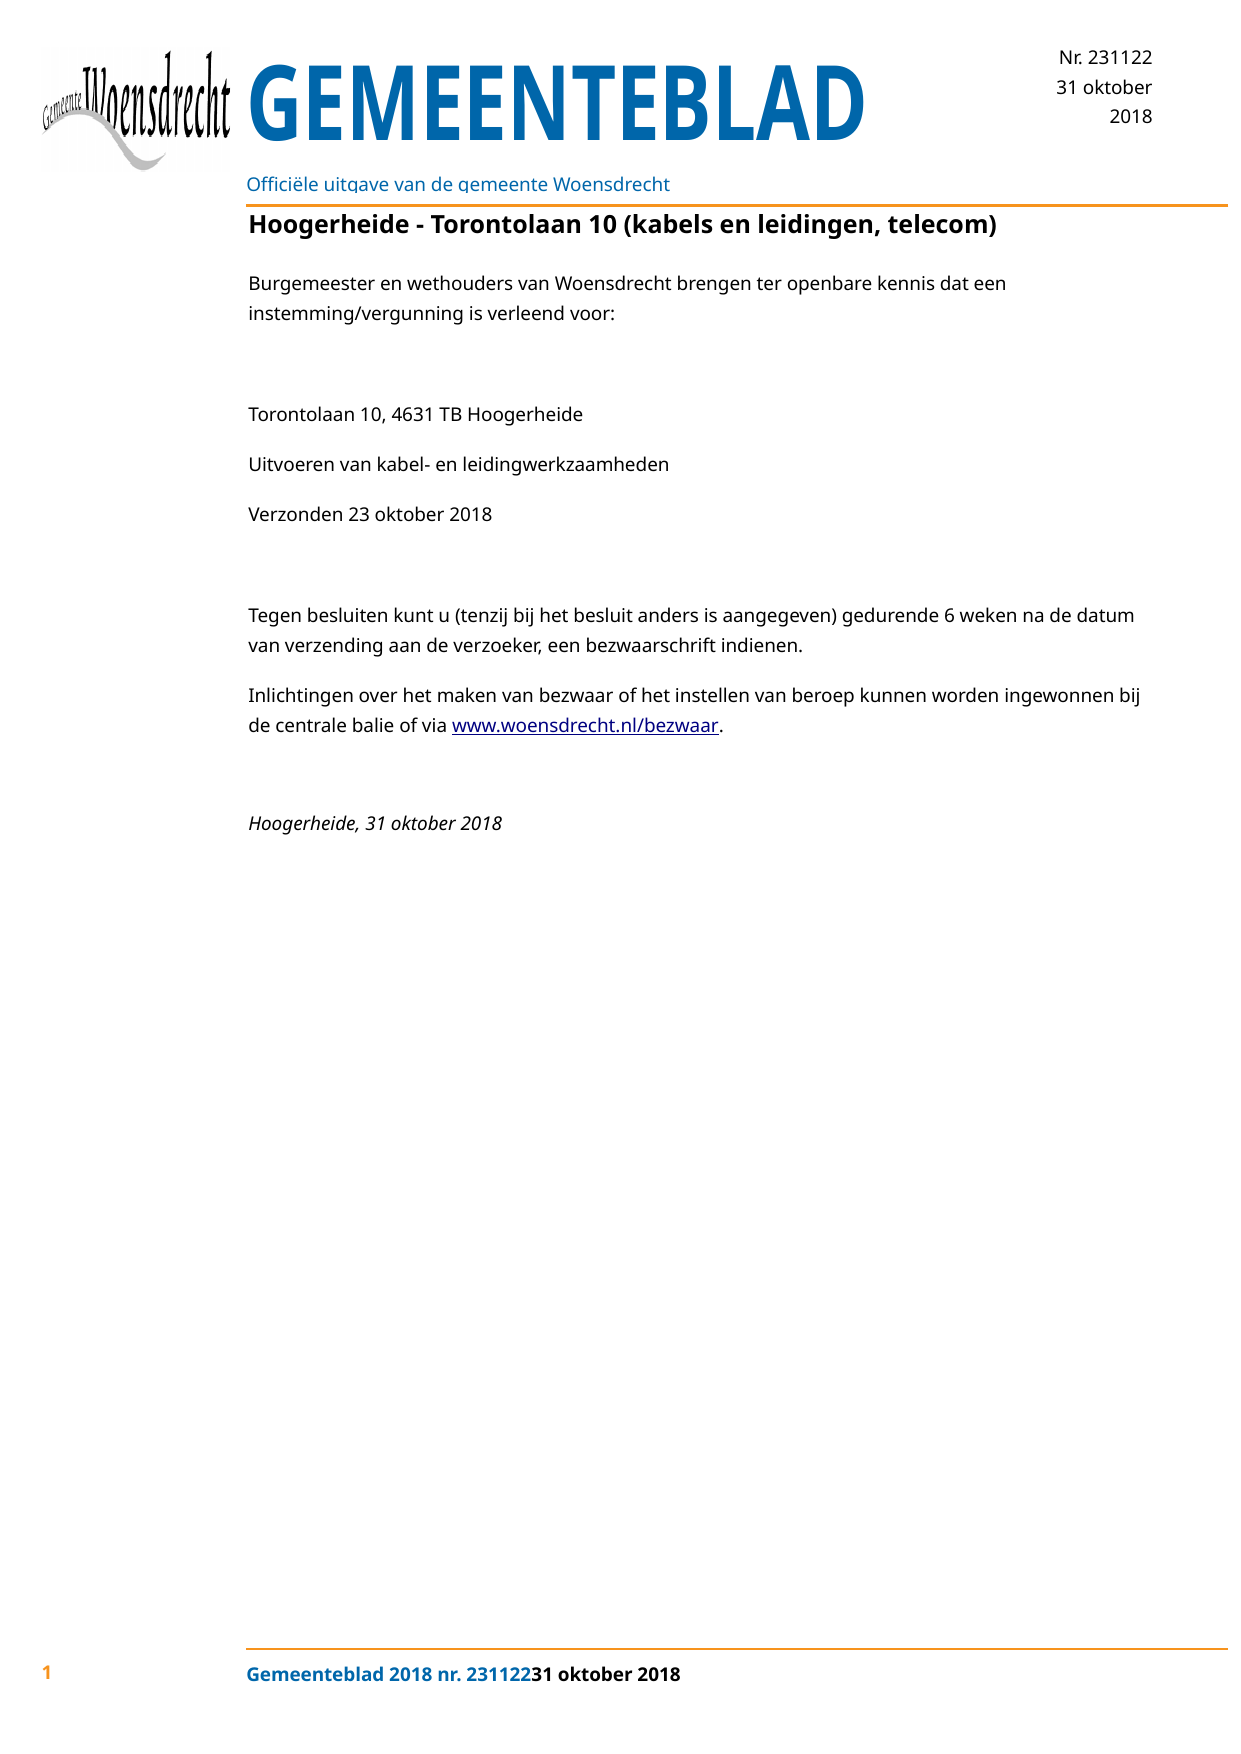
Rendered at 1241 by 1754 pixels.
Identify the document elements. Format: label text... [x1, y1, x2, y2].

picture [41, 47, 231, 172]
text Torontolaan 10, 4631 TB Hoogerheide [248, 401, 1152, 426]
text Inlichtingen over het maken van bezwaar of het instellen van beroep kunnen worden ingewonnen bij de centrale balie of via www.woensdrecht.nl/bezwaar. [248, 682, 1152, 738]
text Hoogerheide, 31 oktober 2018 [248, 810, 1152, 836]
text Burgemeester en wethouders van Woensdrecht brengen ter openbare kennis dat een instemming/vergunning is verleend voor: [248, 270, 1152, 326]
text Hoogerheide - Torontolaan 10 (kabels en leidingen, telecom) [248, 207, 1152, 241]
text Tegen besluiten kunt u (tenzij bij het besluit anders is aangegeven) gedurende 6 weken na de datum van verzending aan de verzoeker, een bezwaarschrift indienen. [248, 602, 1152, 658]
text Uitvoeren van kabel- en leidingwerkzaamheden [248, 451, 1152, 477]
text Verzonden 23 oktober 2018 [248, 502, 1152, 527]
